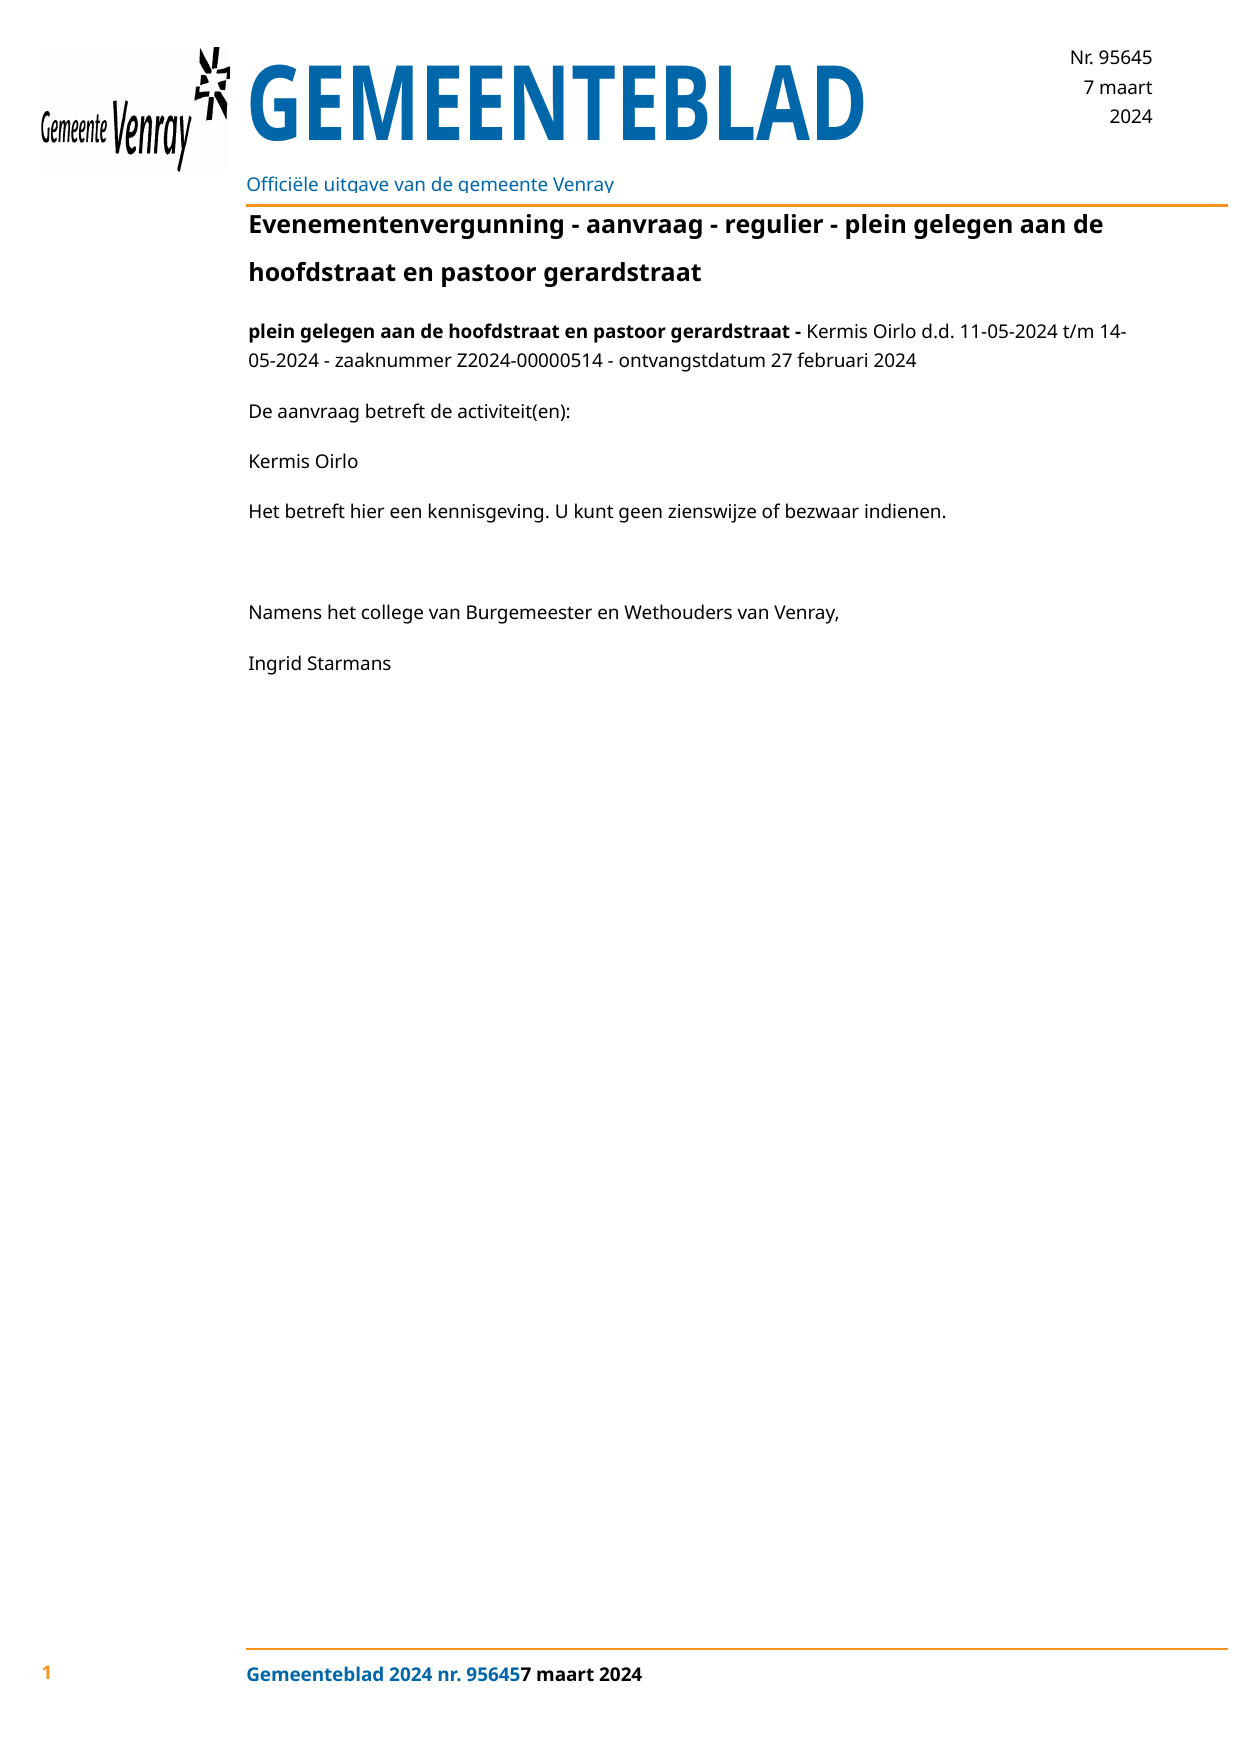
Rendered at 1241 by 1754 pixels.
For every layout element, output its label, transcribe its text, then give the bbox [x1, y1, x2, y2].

text plein gelegen aan de hoofdstraat en pastoor gerardstraat - Kermis Oirlo d.d. 11-05-2024 t/m 14-05-2024 - zaaknummer Z2024-00000514 - ontvangstdatum 27 februari 2024 [248, 318, 1152, 373]
text Namens het college van Burgemeester en Wethouders van Venray, [248, 599, 1152, 625]
text Het betreft hier een kennisgeving. U kunt geen zienswijze of bezwaar indienen. [248, 499, 1152, 524]
text Ingrid Starmans [248, 650, 1152, 676]
text De aanvraag betreft de activiteit(en): [248, 398, 1152, 424]
picture [41, 47, 231, 172]
text Evenementenvergunning - aanvraag - regulier - plein gelegen aan de hoofdstraat en pastoor gerardstraat [248, 207, 1152, 288]
text Kermis Oirlo [248, 448, 1152, 474]
